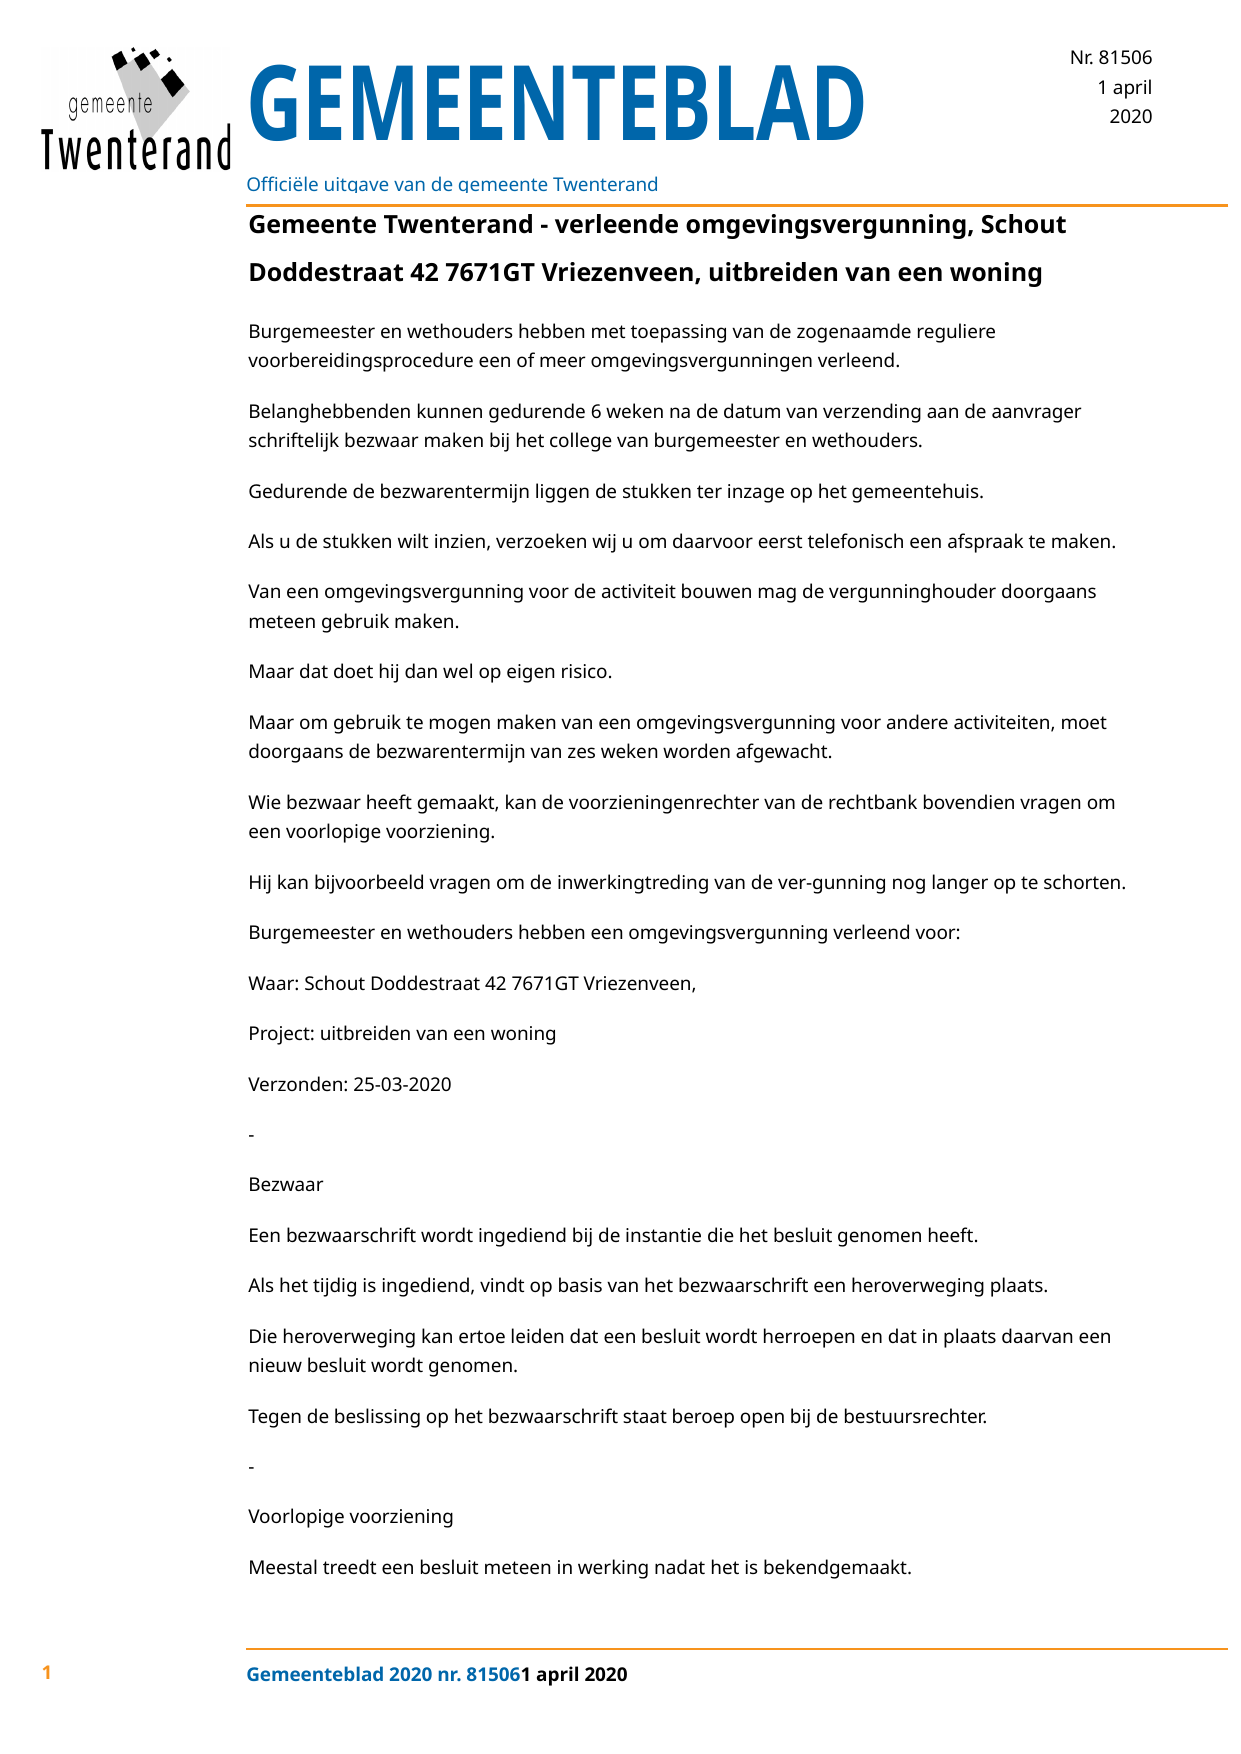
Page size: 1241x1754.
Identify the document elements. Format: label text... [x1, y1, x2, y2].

text Burgemeester en wethouders hebben met toepassing van de zogenaamde reguliere voorbereidingsprocedure een of meer omgevingsvergunningen verleend. [248, 318, 1152, 373]
text Maar om gebruik te mogen maken van een omgevingsvergunning voor andere activiteiten, moet doorgaans de bezwarentermijn van zes weken worden afgewacht. [248, 709, 1152, 764]
text Gemeente Twenterand - verleende omgevingsvergunning, Schout Doddestraat 42 7671GT Vriezenveen, uitbreiden van een woning [248, 207, 1152, 288]
text Bezwaar [248, 1172, 1152, 1197]
text - [248, 1453, 1152, 1479]
text Als u de stukken wilt inzien, verzoeken wij u om daarvoor eerst telefonisch een afspraak te maken. [248, 528, 1152, 554]
text Voorlopige voorziening [248, 1504, 1152, 1529]
text Tegen de beslissing op het bezwaarschrift staat beroep open bij de bestuursrechter. [248, 1403, 1152, 1429]
text Die heroverweging kan ertoe leiden dat een besluit wordt herroepen en dat in plaats daarvan een nieuw besluit wordt genomen. [248, 1323, 1152, 1378]
text Belanghebbenden kunnen gedurende 6 weken na de datum van verzending aan de aanvrager schriftelijk bezwaar maken bij het college van burgemeester en wethouders. [248, 398, 1152, 453]
text Project: uitbreiden van een woning [248, 1020, 1152, 1046]
text Meestal treedt een besluit meteen in werking nadat het is bekendgemaakt. [248, 1554, 1152, 1580]
text Hij kan bijvoorbeeld vragen om de inwerkingtreding van de ver-gunning nog langer op te schorten. [248, 869, 1152, 895]
text Wie bezwaar heeft gemaakt, kan de voorzieningenrechter van de rechtbank bovendien vragen om een voorlopige voorziening. [248, 789, 1152, 844]
text - [248, 1121, 1152, 1147]
text Burgemeester en wethouders hebben een omgevingsvergunning verleend voor: [248, 919, 1152, 945]
text Waar: Schout Doddestraat 42 7671GT Vriezenveen, [248, 970, 1152, 996]
text Als het tijdig is ingediend, vindt op basis van het bezwaarschrift een heroverweging plaats. [248, 1272, 1152, 1298]
text Maar dat doet hij dan wel op eigen risico. [248, 659, 1152, 684]
text Van een omgevingsvergunning voor de activiteit bouwen mag de vergunninghouder doorgaans meteen gebruik maken. [248, 579, 1152, 634]
picture [41, 47, 231, 172]
text Een bezwaarschrift wordt ingediend bij de instantie die het besluit genomen heeft. [248, 1222, 1152, 1248]
text Verzonden: 25-03-2020 [248, 1071, 1152, 1097]
text Gedurende de bezwarentermijn liggen de stukken ter inzage op het gemeentehuis. [248, 478, 1152, 504]
